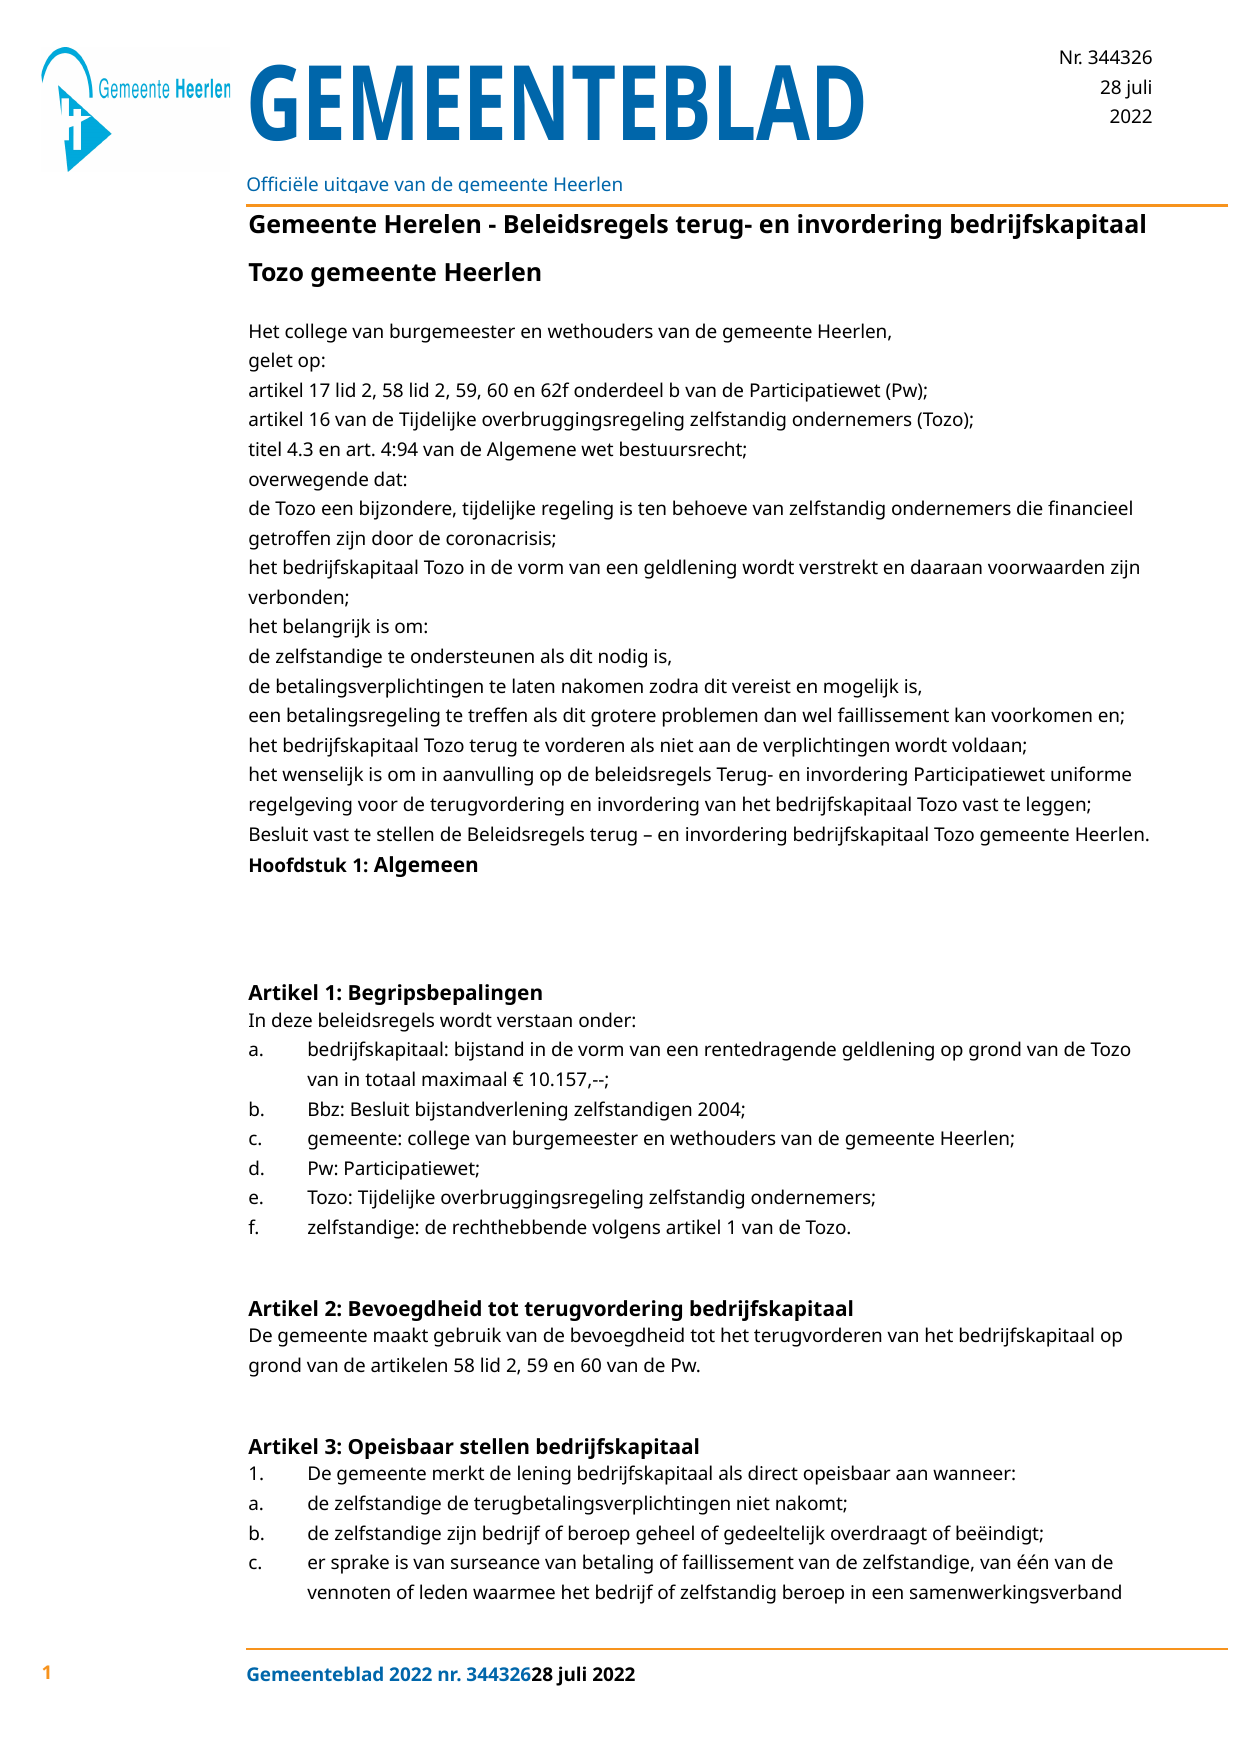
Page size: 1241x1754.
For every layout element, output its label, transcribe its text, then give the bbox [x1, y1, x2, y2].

text Het college van burgemeester en wethouders van de gemeente Heerlen, [248, 318, 1152, 344]
text Gemeente Herelen - Beleidsregels terug- en invordering bedrijfskapitaal Tozo gemeente Heerlen [248, 207, 1152, 288]
list de zelfstandige zijn bedrijf of beroep geheel of gedeeltelijk overdraagt of beëindigt; [248, 1520, 1152, 1545]
text Artikel 2: Bevoegdheid tot terugvordering bedrijfskapitaal [248, 1294, 1152, 1322]
list Pw: Participatiewet; [248, 1155, 1152, 1181]
list bedrijfskapitaal: bijstand in de vorm van een rentedragende geldlening op grond van de Tozo van in totaal maximaal € 10.157,--; [248, 1037, 1152, 1092]
text een betalingsregeling te treffen als dit grotere problemen dan wel faillissement kan voorkomen en; [248, 702, 1152, 728]
text de betalingsverplichtingen te laten nakomen zodra dit vereist en mogelijk is, [248, 673, 1152, 699]
picture [41, 47, 231, 172]
text Artikel 3: Opeisbaar stellen bedrijfskapitaal [248, 1432, 1152, 1461]
text Hoofdstuk 1: Algemeen [248, 850, 1152, 879]
text gelet op: [248, 347, 1152, 373]
text Besluit vast te stellen de Beleidsregels terug – en invordering bedrijfskapitaal Tozo gemeente Heerlen. [248, 821, 1152, 847]
list de zelfstandige de terugbetalingsverplichtingen niet nakomt; [248, 1490, 1152, 1516]
list Tozo: Tijdelijke overbruggingsregeling zelfstandig ondernemers; [248, 1184, 1152, 1210]
text overwegende dat: [248, 466, 1152, 492]
list er sprake is van surseance van betaling of faillissement van de zelfstandige, van één van de vennoten of leden waarmee het bedrijf of zelfstandig beroep in een samenwerkingsverband [248, 1549, 1152, 1604]
text De gemeente maakt gebruik van de bevoegdheid tot het terugvorderen van het bedrijfskapitaal op grond van de artikelen 58 lid 2, 59 en 60 van de Pw. [248, 1322, 1152, 1378]
text de Tozo een bijzondere, tijdelijke regeling is ten behoeve van zelfstandig ondernemers die financieel getroffen zijn door de coronacrisis; [248, 495, 1152, 551]
text de zelfstandige te ondersteunen als dit nodig is, [248, 643, 1152, 669]
list Bbz: Besluit bijstandverlening zelfstandigen 2004; [248, 1096, 1152, 1121]
text het belangrijk is om: [248, 614, 1152, 639]
text het wenselijk is om in aanvulling op de beleidsregels Terug- en invordering Participatiewet uniforme regelgeving voor de terugvordering en invordering van het bedrijfskapitaal Tozo vast te leggen; [248, 762, 1152, 817]
list gemeente: college van burgemeester en wethouders van de gemeente Heerlen; [248, 1125, 1152, 1151]
text het bedrijfskapitaal Tozo terug te vorderen als niet aan de verplichtingen wordt voldaan; [248, 732, 1152, 758]
text In deze beleidsregels wordt verstaan onder: [248, 1007, 1152, 1033]
picture [41, 47, 59, 70]
text artikel 16 van de Tijdelijke overbruggingsregeling zelfstandig ondernemers (Tozo); [248, 407, 1152, 432]
text titel 4.3 en art. 4:94 van de Algemene wet bestuursrecht; [248, 436, 1152, 462]
list De gemeente merkt de lening bedrijfskapitaal als direct opeisbaar aan wanneer: [248, 1461, 1152, 1486]
text Artikel 1: Begripsbepalingen [248, 978, 1152, 1007]
list zelfstandige: de rechthebbende volgens artikel 1 van de Tozo. [248, 1214, 1152, 1240]
text het bedrijfskapitaal Tozo in de vorm van een geldlening wordt verstrekt en daaraan voorwaarden zijn verbonden; [248, 554, 1152, 610]
text artikel 17 lid 2, 58 lid 2, 59, 60 en 62f onderdeel b van de Participatiewet (Pw); [248, 377, 1152, 403]
